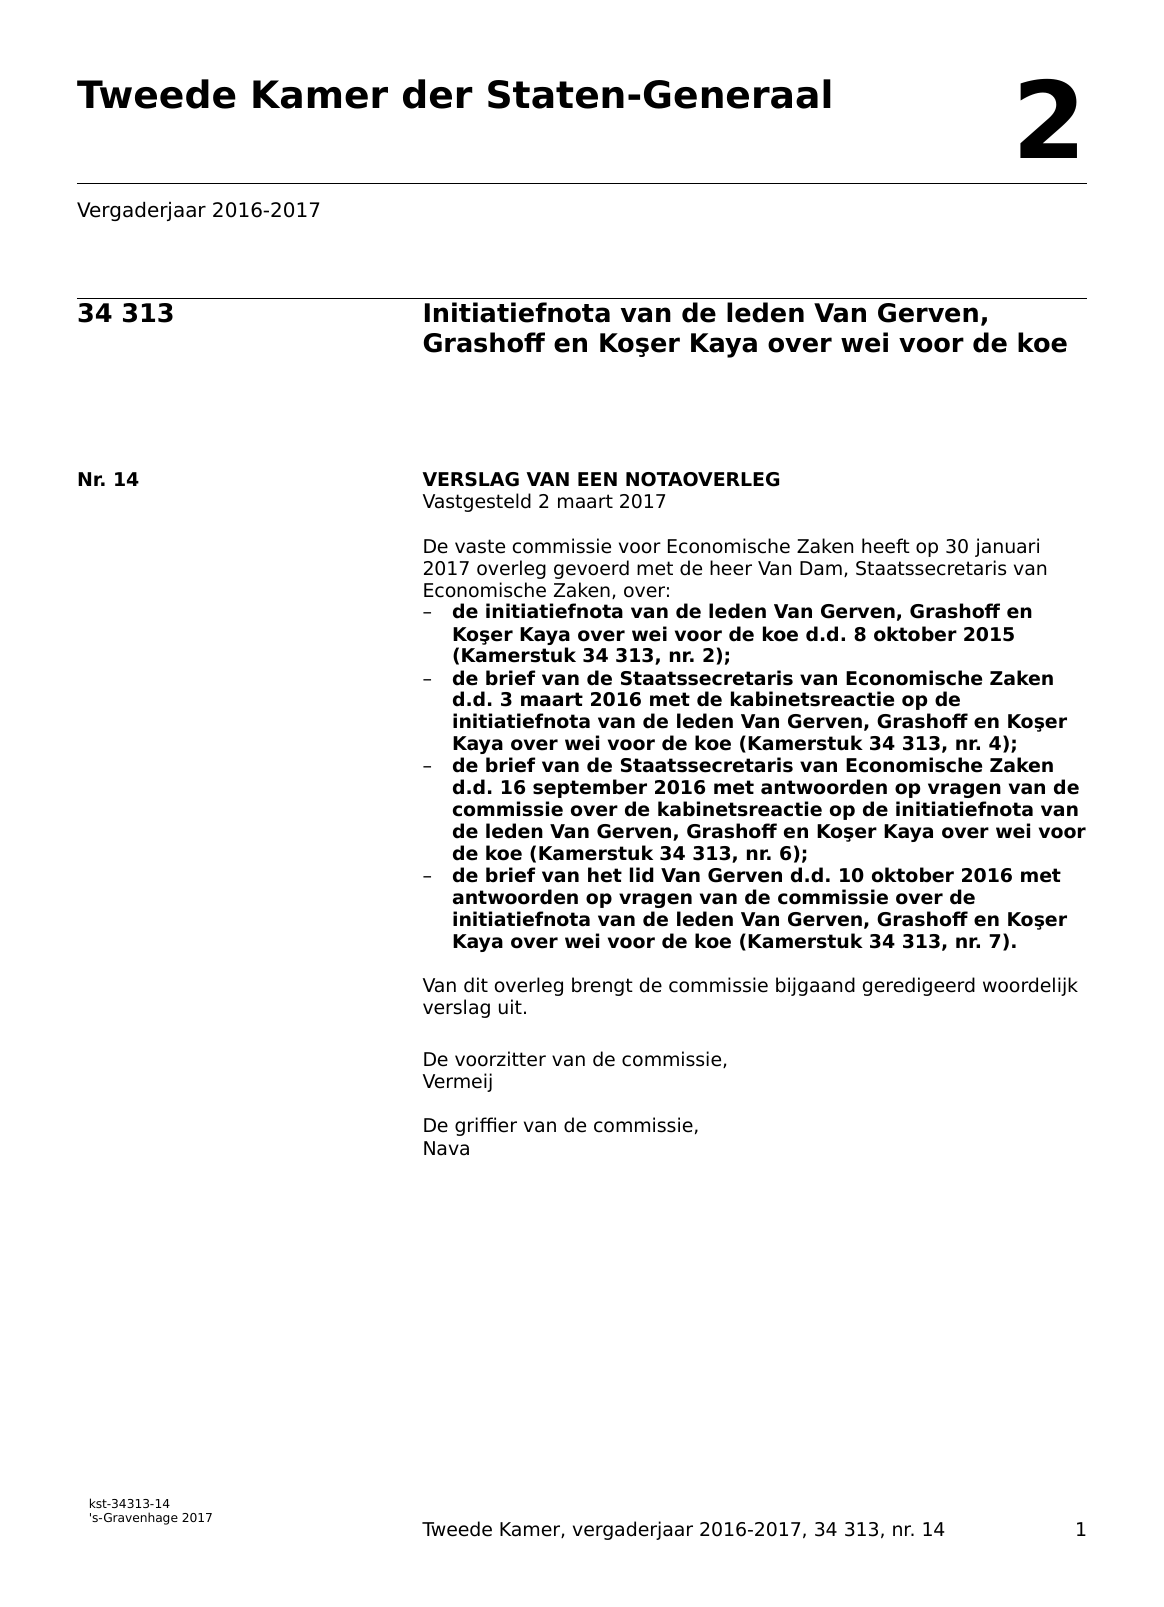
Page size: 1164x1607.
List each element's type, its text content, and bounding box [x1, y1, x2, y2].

text – de brief van het lid Van Gerven d.d. 10 oktober 2016 met antwoorden op vragen van de commissie over de initiatiefnota van de leden Van Gerven, Grashoff en Koşer Kaya over wei voor de koe (Kamerstuk 34 313, nr. 7). [422, 865, 1087, 953]
table_header 2 [886, 59, 1087, 183]
subtitle 34 313 Initiatiefnota van de leden Van Gerven, Grashoff en Koşer Kaya over wei voor de koe [77, 299, 1087, 358]
text – de initiatiefnota van de leden Van Gerven, Grashoff en Koşer Kaya over wei voor de koe d.d. 8 oktober 2015 (Kamerstuk 34 313, nr. 2); [422, 601, 1087, 667]
text De griffier van de commissie, Nava [422, 1115, 1087, 1159]
text 's-Gravenhage 2017 [88, 1511, 323, 1525]
text kst-34313-14 [88, 1497, 323, 1511]
table_cell Vergaderjaar 2016-2017 [77, 184, 1087, 298]
text Vastgesteld 2 maart 2017 [422, 491, 1087, 513]
subtitle Nr. 14 VERSLAG VAN EEN NOTAOVERLEG [77, 469, 1087, 491]
table_header Tweede Kamer der Staten-Generaal [77, 59, 886, 183]
text De voorzitter van de commissie, Vermeij [422, 1049, 1087, 1093]
text – de brief van de Staatssecretaris van Economische Zaken d.d. 16 september 2016 met antwoorden op vragen van de commissie over de kabinetsreactie op de initiatiefnota van de leden Van Gerven, Grashoff en Koşer Kaya over wei voor de koe (Kamerstuk 34 313, nr. 6); [422, 755, 1087, 865]
text Van dit overleg brengt de commissie bijgaand geredigeerd woordelijk verslag uit. [422, 975, 1087, 1019]
text – de brief van de Staatssecretaris van Economische Zaken d.d. 3 maart 2016 met de kabinetsreactie op de initiatiefnota van de leden Van Gerven, Grashoff en Koşer Kaya over wei voor de koe (Kamerstuk 34 313, nr. 4); [422, 667, 1087, 755]
text De vaste commissie voor Economische Zaken heeft op 30 januari 2017 overleg gevoerd met de heer Van Dam, Staatssecretaris van Economische Zaken, over: [422, 536, 1087, 601]
